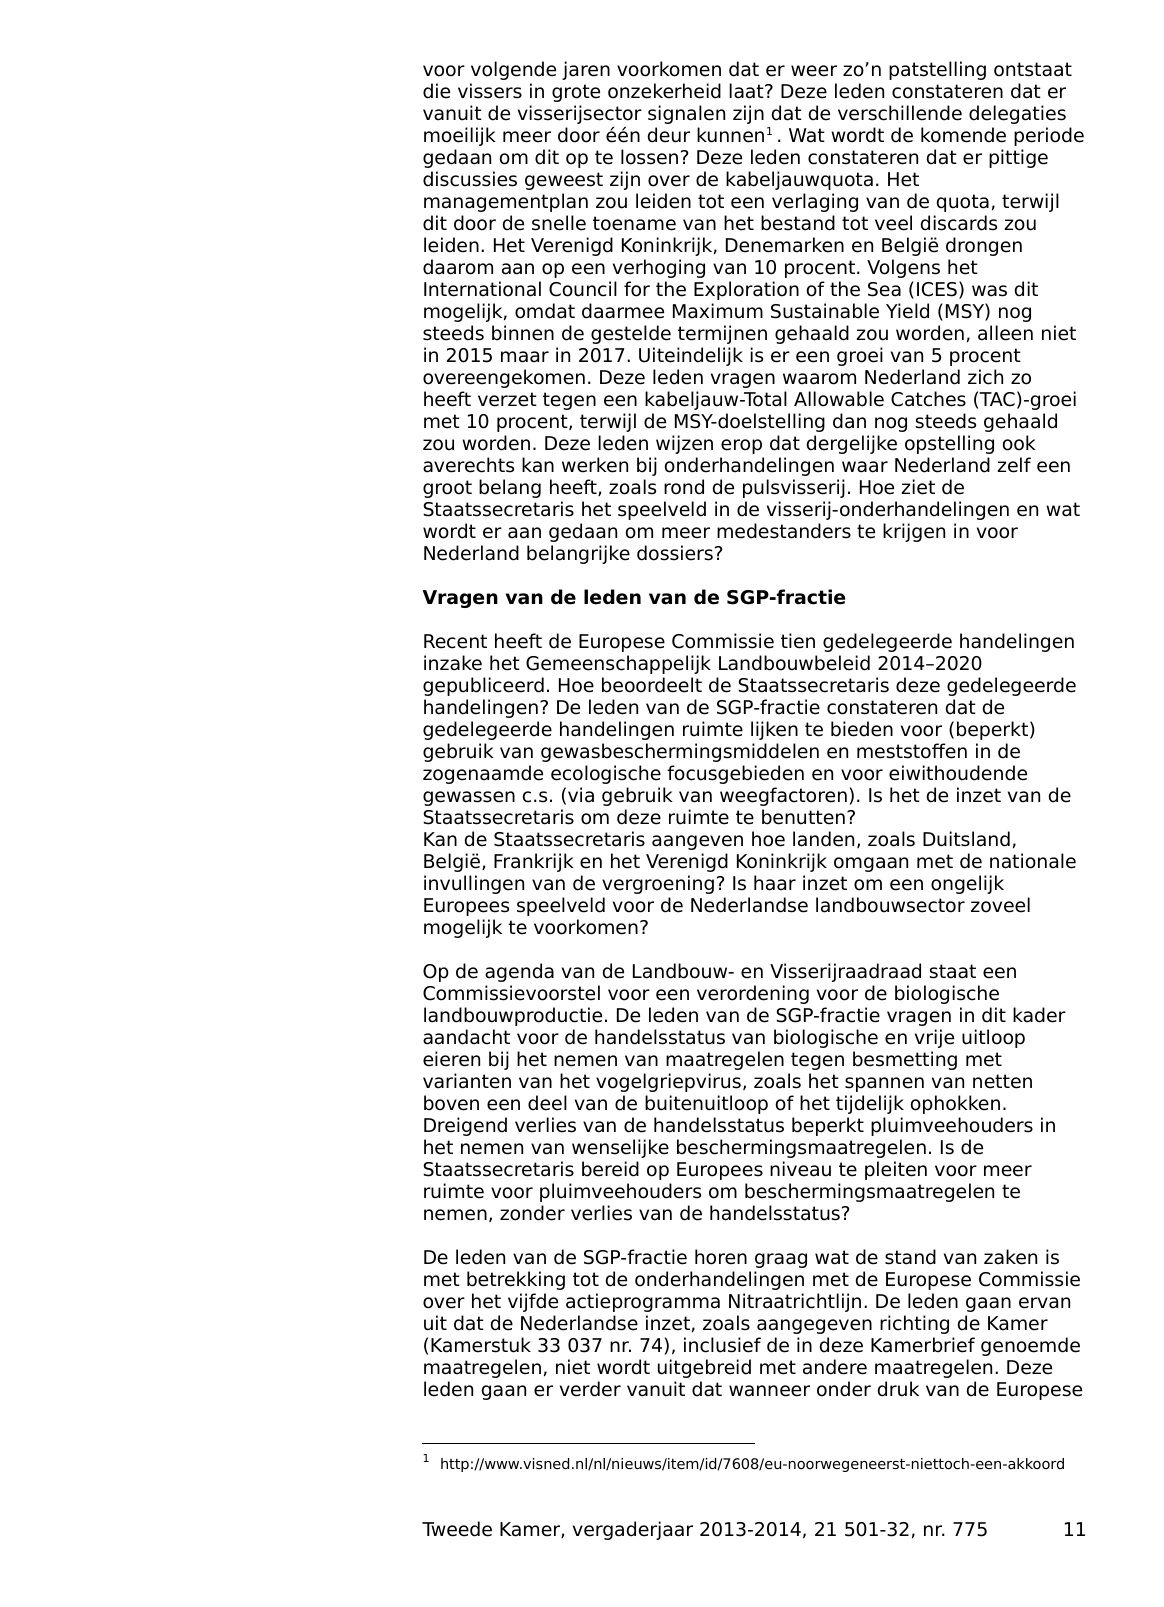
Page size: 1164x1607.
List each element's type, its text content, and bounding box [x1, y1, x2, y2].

text voor volgende jaren voorkomen dat er weer zo’n patstelling ontstaat die vissers in grote onzekerheid laat? Deze leden constateren dat er vanuit de visserijsector signalen zijn dat de verschillende delegaties moeilijk meer door één deur kunnen. Wat wordt de komende periode gedaan om dit op te lossen? Deze leden constateren dat er pittige discussies geweest zijn over de kabeljauwquota. Het managementplan zou leiden tot een verlaging van de quota, terwijl dit door de snelle toename van het bestand tot veel discards zou leiden. Het Verenigd Koninkrijk, Denemarken en België drongen daarom aan op een verhoging van 10 procent. Volgens het International Council for the Exploration of the Sea (ICES) was dit mogelijk, omdat daarmee Maximum Sustainable Yield (MSY) nog steeds binnen de gestelde termijnen gehaald zou worden, alleen niet in 2015 maar in 2017. Uiteindelijk is er een groei van 5 procent overeengekomen. Deze leden vragen waarom Nederland zich zo heeft verzet tegen een kabeljauw-Total Allowable Catches (TAC)-groei met 10 procent, terwijl de MSY-doelstelling dan nog steeds gehaald zou worden. Deze leden wijzen erop dat dergelijke opstelling ook averechts kan werken bij onderhandelingen waar Nederland zelf een groot belang heeft, zoals rond de pulsvisserij. Hoe ziet de Staatssecretaris het speelveld in de visserij-onderhandelingen en wat wordt er aan gedaan om meer medestanders te krijgen in voor Nederland belangrijke dossiers? [422, 59, 1087, 564]
text De leden van de SGP-fractie horen graag wat de stand van zaken is met betrekking tot de onderhandelingen met de Europese Commissie over het vijfde actieprogramma Nitraatrichtlijn. De leden gaan ervan uit dat de Nederlandse inzet, zoals aangegeven richting de Kamer (Kamerstuk 33 037 nr. 74), inclusief de in deze Kamerbrief genoemde maatregelen, niet wordt uitgebreid met andere maatregelen. Deze leden gaan er verder vanuit dat wanneer onder druk van de Europese [422, 1247, 1087, 1401]
text Op de agenda van de Landbouw- en Visserijraadraad staat een Commissievoorstel voor een verordening voor de biologische landbouwproductie. De leden van de SGP-fractie vragen in dit kader aandacht voor de handelsstatus van biologische en vrije uitloop eieren bij het nemen van maatregelen tegen besmetting met varianten van het vogelgriepvirus, zoals het spannen van netten boven een deel van de buitenuitloop of het tijdelijk ophokken. Dreigend verlies van de handelsstatus beperkt pluimveehouders in het nemen van wenselijke beschermingsmaatregelen. Is de Staatssecretaris bereid op Europees niveau te pleiten voor meer ruimte voor pluimveehouders om beschermingsmaatregelen te nemen, zonder verlies van de handelsstatus? [422, 961, 1087, 1224]
text Recent heeft de Europese Commissie tien gedelegeerde handelingen inzake het Gemeenschappelijk Landbouwbeleid 2014–2020 gepubliceerd. Hoe beoordeelt de Staatssecretaris deze gedelegeerde handelingen? De leden van de SGP-fractie constateren dat de gedelegeerde handelingen ruimte lijken te bieden voor (beperkt) gebruik van gewasbeschermingsmiddelen en meststoffen in de zogenaamde ecologische focusgebieden en voor eiwithoudende gewassen c.s. (via gebruik van weegfactoren). Is het de inzet van de Staatssecretaris om deze ruimte te benutten? [422, 631, 1087, 829]
text http://www.visned.nl/nl/nieuws/item/id/7608/eu-noorwegeneerst-niettoch-een-akkoord [422, 1452, 1087, 1474]
text Kan de Staatssecretaris aangeven hoe landen, zoals Duitsland, België, Frankrijk en het Verenigd Koninkrijk omgaan met de nationale invullingen van de vergroening? Is haar inzet om een ongelijk Europees speelveld voor de Nederlandse landbouwsector zoveel mogelijk te voorkomen? [422, 829, 1087, 939]
subtitle Vragen van de leden van de SGP-fractie [422, 587, 1087, 609]
